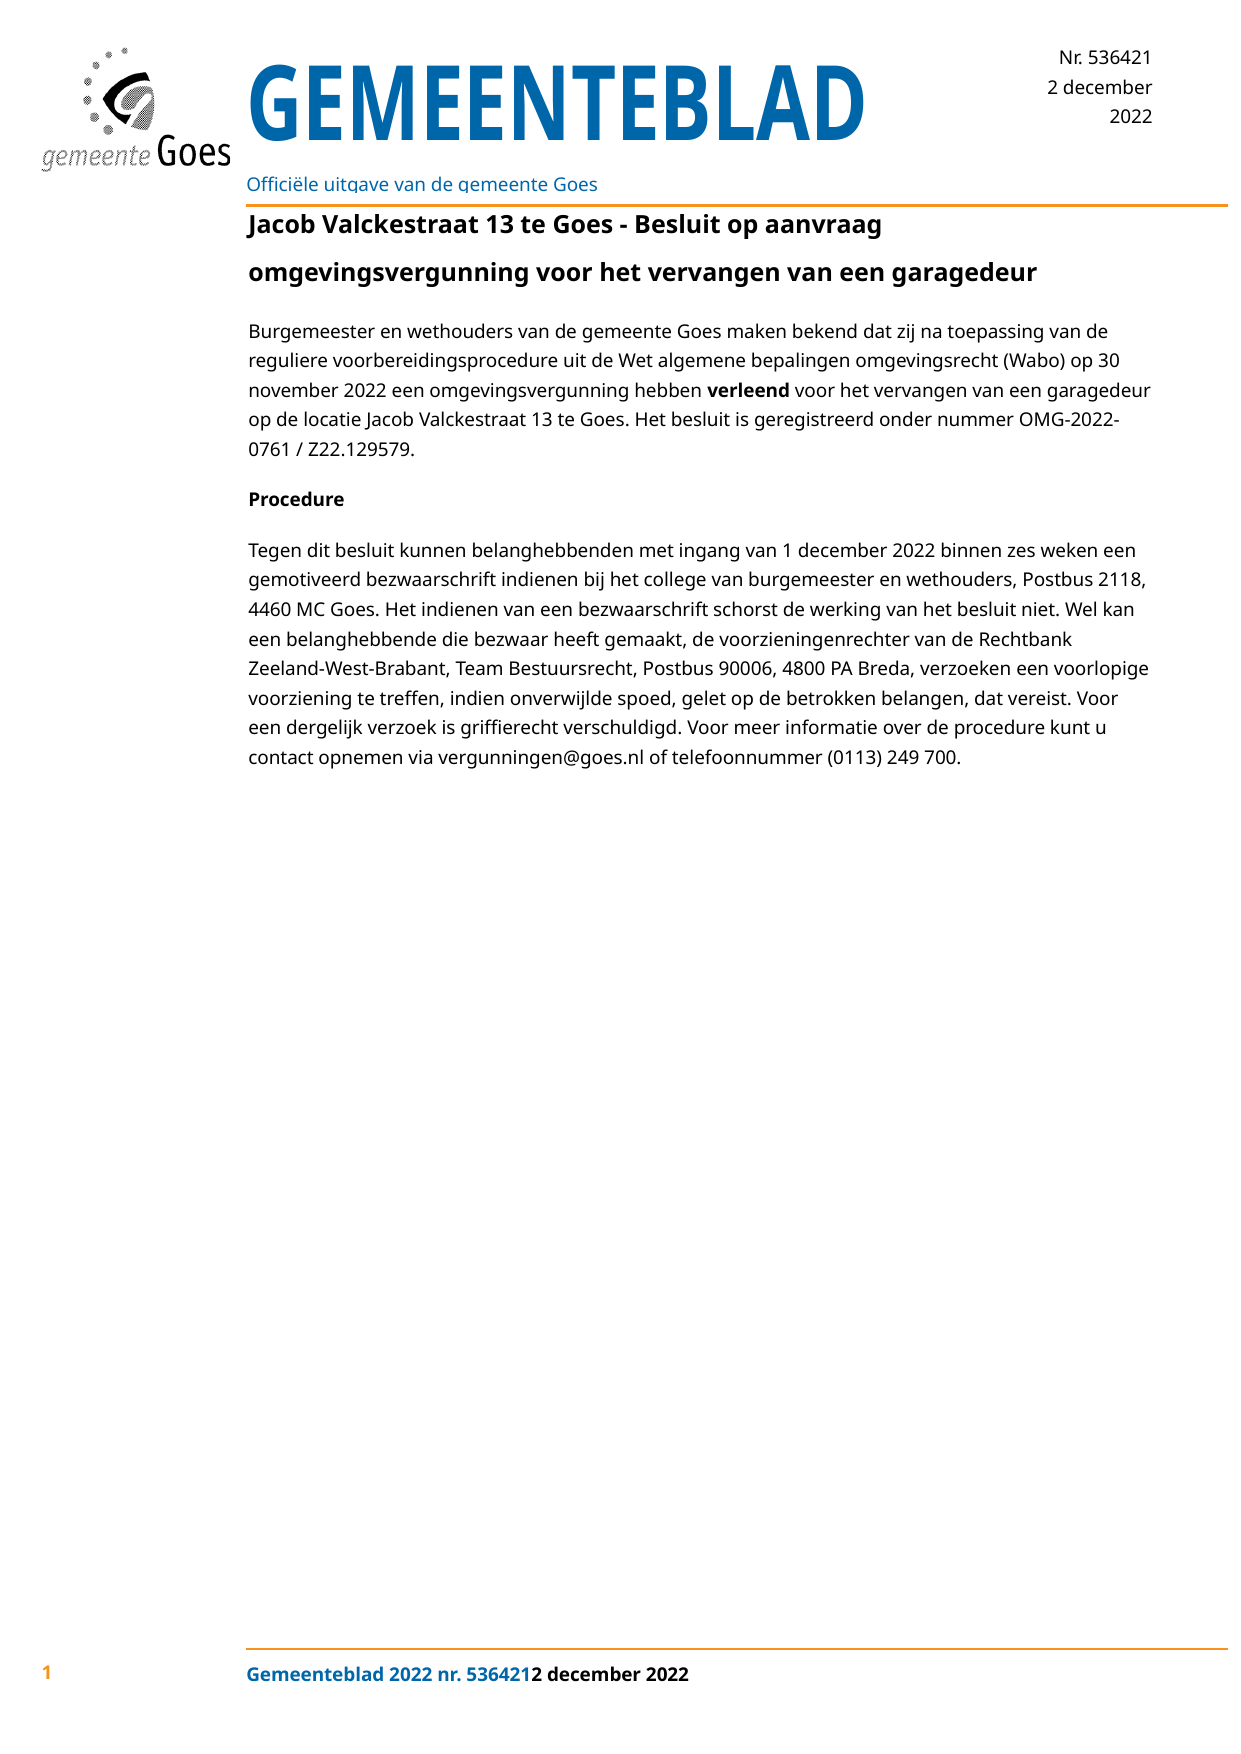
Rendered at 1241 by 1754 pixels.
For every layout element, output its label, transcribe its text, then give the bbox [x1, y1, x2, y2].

text Procedure [248, 487, 1152, 512]
picture [41, 47, 231, 172]
text Tegen dit besluit kunnen belanghebbenden met ingang van 1 december 2022 binnen zes weken een gemotiveerd bezwaarschrift indienen bij het college van burgemeester en wethouders, Postbus 2118, 4460 MC Goes. Het indienen van een bezwaarschrift schorst de werking van het besluit niet. Wel kan een belanghebbende die bezwaar heeft gemaakt, de voorzieningenrechter van de Rechtbank Zeeland-West-Brabant, Team Bestuursrecht, Postbus 90006, 4800 PA Breda, verzoeken een voorlopige voorziening te treffen, indien onverwijlde spoed, gelet op de betrokken belangen, dat vereist. Voor een dergelijk verzoek is griffierecht verschuldigd. Voor meer informatie over de procedure kunt u contact opnemen via vergunningen@goes.nl of telefoonnummer (0113) 249 700. [248, 537, 1152, 770]
text Burgemeester en wethouders van de gemeente Goes maken bekend dat zij na toepassing van de reguliere voorbereidingsprocedure uit de Wet algemene bepalingen omgevingsrecht (Wabo) op 30 november 2022 een omgevingsvergunning hebben verleend voor het vervangen van een garagedeur op de locatie Jacob Valckestraat 13 te Goes. Het besluit is geregistreerd onder nummer OMG-2022-0761 / Z22.129579. [248, 318, 1152, 462]
text Jacob Valckestraat 13 te Goes - Besluit op aanvraag omgevingsvergunning voor het vervangen van een garagedeur [248, 207, 1152, 288]
